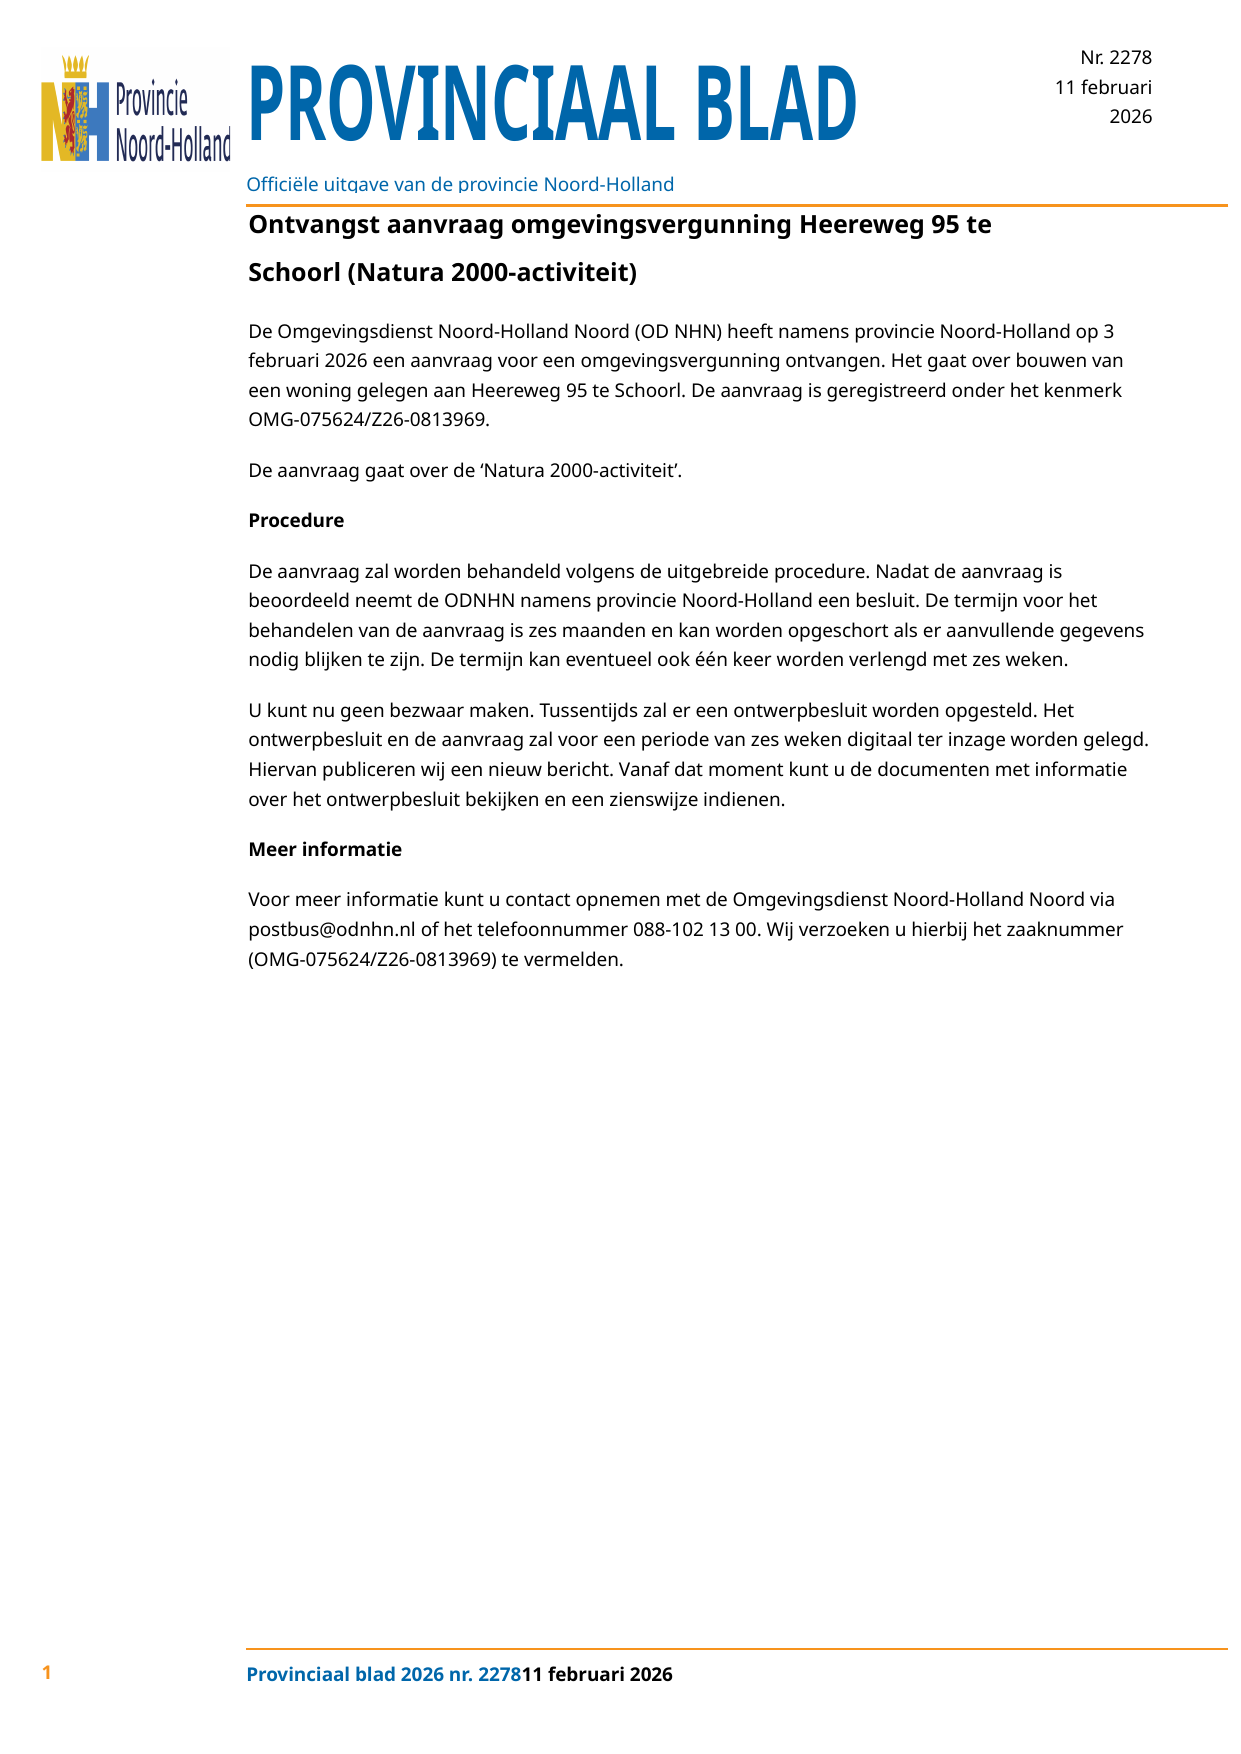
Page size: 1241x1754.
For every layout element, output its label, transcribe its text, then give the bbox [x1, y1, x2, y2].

picture [41, 47, 231, 172]
text Voor meer informatie kunt u contact opnemen met de Omgevingsdienst Noord-Holland Noord via postbus@odnhn.nl of het telefoonnummer 088-102 13 00. Wij verzoeken u hierbij het zaaknummer (OMG-075624/Z26-0813969) te vermelden. [248, 887, 1152, 972]
text Procedure [248, 507, 1152, 533]
text De aanvraag gaat over de ‘Natura 2000-activiteit’. [248, 457, 1152, 483]
text Meer informatie [248, 836, 1152, 862]
text Ontvangst aanvraag omgevingsvergunning Heereweg 95 te Schoorl (Natura 2000-activiteit) [248, 207, 1152, 288]
text De aanvraag zal worden behandeld volgens de uitgebreide procedure. Nadat de aanvraag is beoordeeld neemt de ODNHN namens provincie Noord-Holland een besluit. De termijn voor het behandelen van de aanvraag is zes maanden en kan worden opgeschort als er aanvullende gegevens nodig blijken te zijn. De termijn kan eventueel ook één keer worden verlengd met zes weken. [248, 558, 1152, 672]
text De Omgevingsdienst Noord-Holland Noord (OD NHN) heeft namens provincie Noord-Holland op 3 februari 2026 een aanvraag voor een omgevingsvergunning ontvangen. Het gaat over bouwen van een woning gelegen aan Heereweg 95 te Schoorl. De aanvraag is geregistreerd onder het kenmerk OMG-075624/Z26-0813969. [248, 318, 1152, 432]
text U kunt nu geen bezwaar maken. Tussentijds zal er een ontwerpbesluit worden opgesteld. Het ontwerpbesluit en de aanvraag zal voor een periode van zes weken digitaal ter inzage worden gelegd. Hiervan publiceren wij een nieuw bericht. Vanaf dat moment kunt u de documenten met informatie over het ontwerpbesluit bekijken en een zienswijze indienen. [248, 697, 1152, 812]
